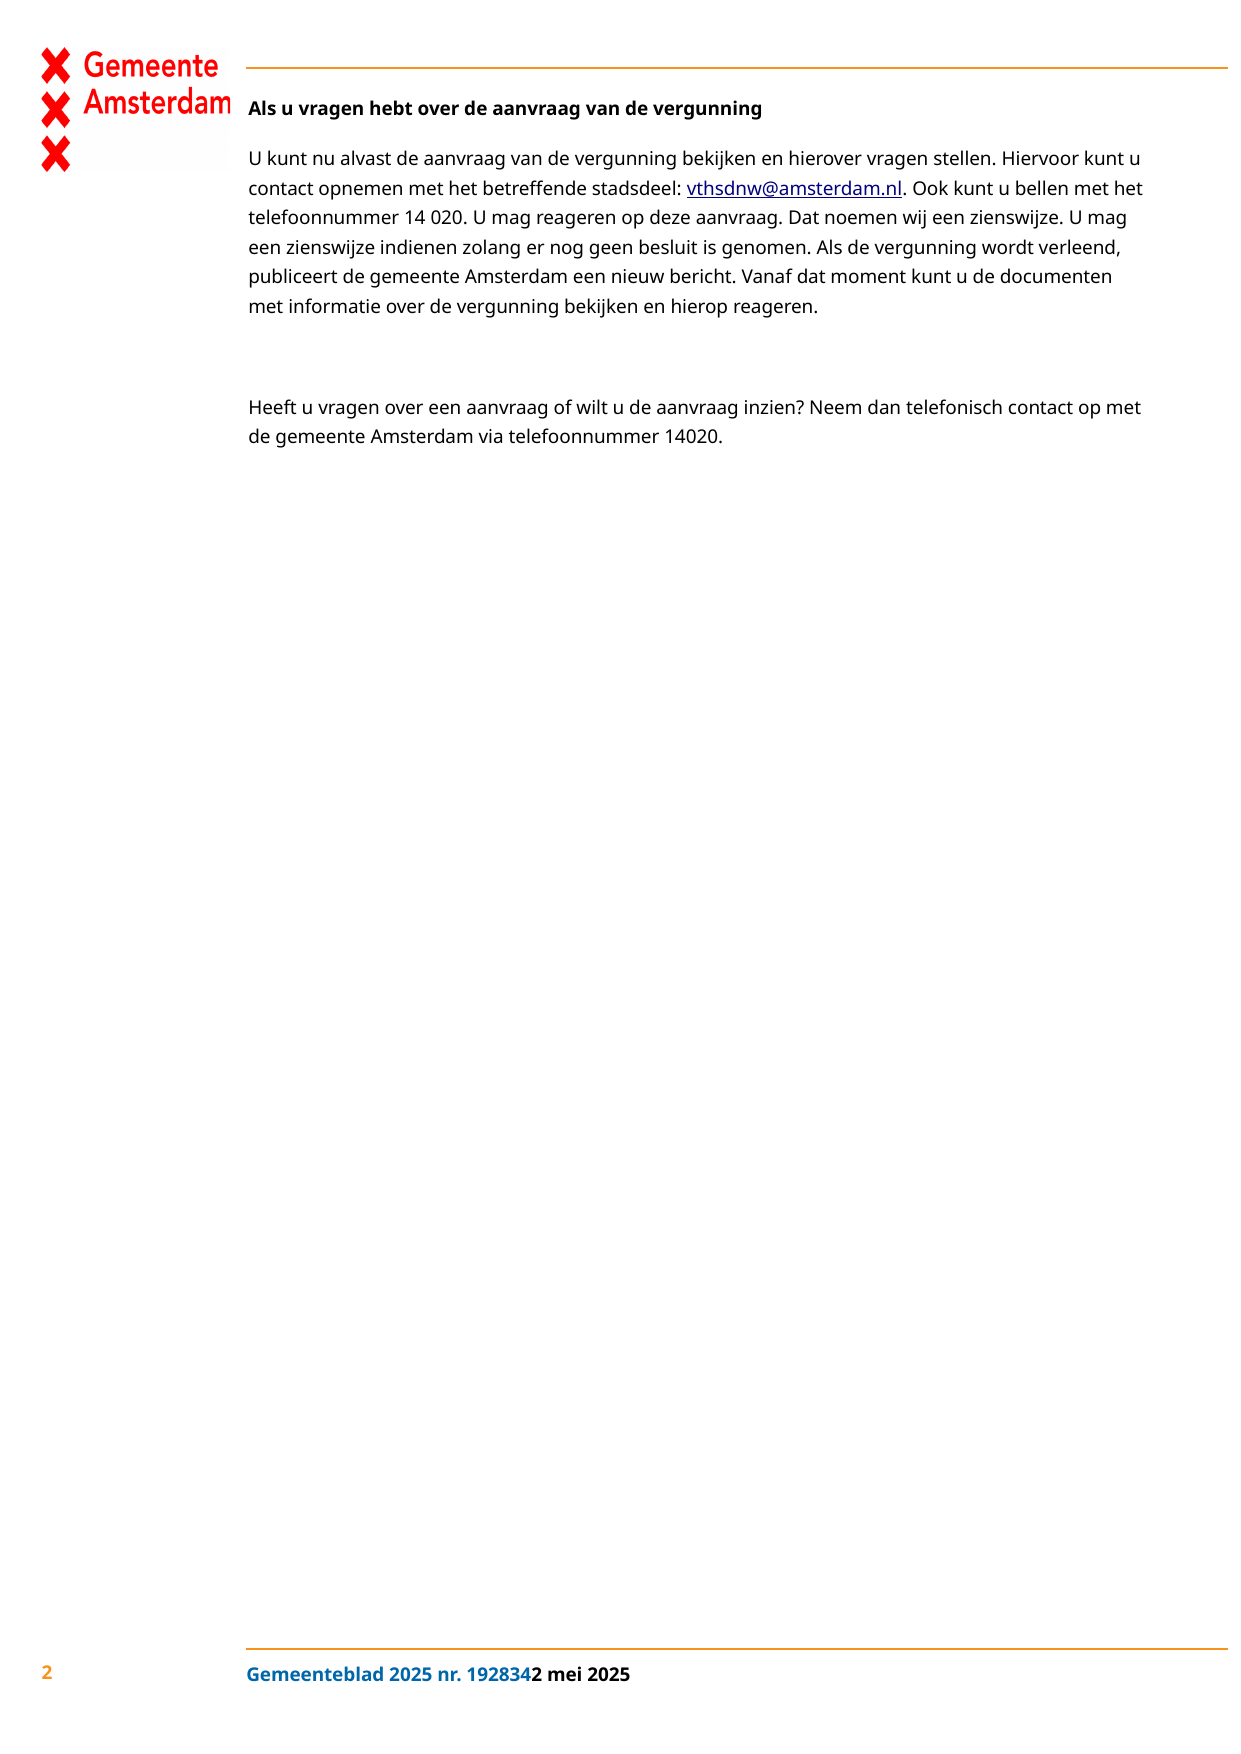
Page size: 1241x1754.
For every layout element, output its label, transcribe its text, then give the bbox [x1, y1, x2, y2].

text U kunt nu alvast de aanvraag van de vergunning bekijken en hierover vragen stellen. Hiervoor kunt u contact opnemen met het betreffende stadsdeel: vthsdnw@amsterdam.nl. Ook kunt u bellen met het telefoonnummer 14 020. U mag reageren op deze aanvraag. Dat noemen wij een zienswijze. U mag een zienswijze indienen zolang er nog geen besluit is genomen. Als de vergunning wordt verleend, publiceert de gemeente Amsterdam een nieuw bericht. Vanaf dat moment kunt u de documenten met informatie over de vergunning bekijken en hierop reageren. [248, 145, 1152, 319]
picture [41, 47, 231, 172]
text Heeft u vragen over een aanvraag of wilt u de aanvraag inzien? Neem dan telefonisch contact op met de gemeente Amsterdam via telefoonnummer 14020. [248, 394, 1152, 449]
text Als u vragen hebt over de aanvraag van de vergunning [248, 95, 1152, 121]
